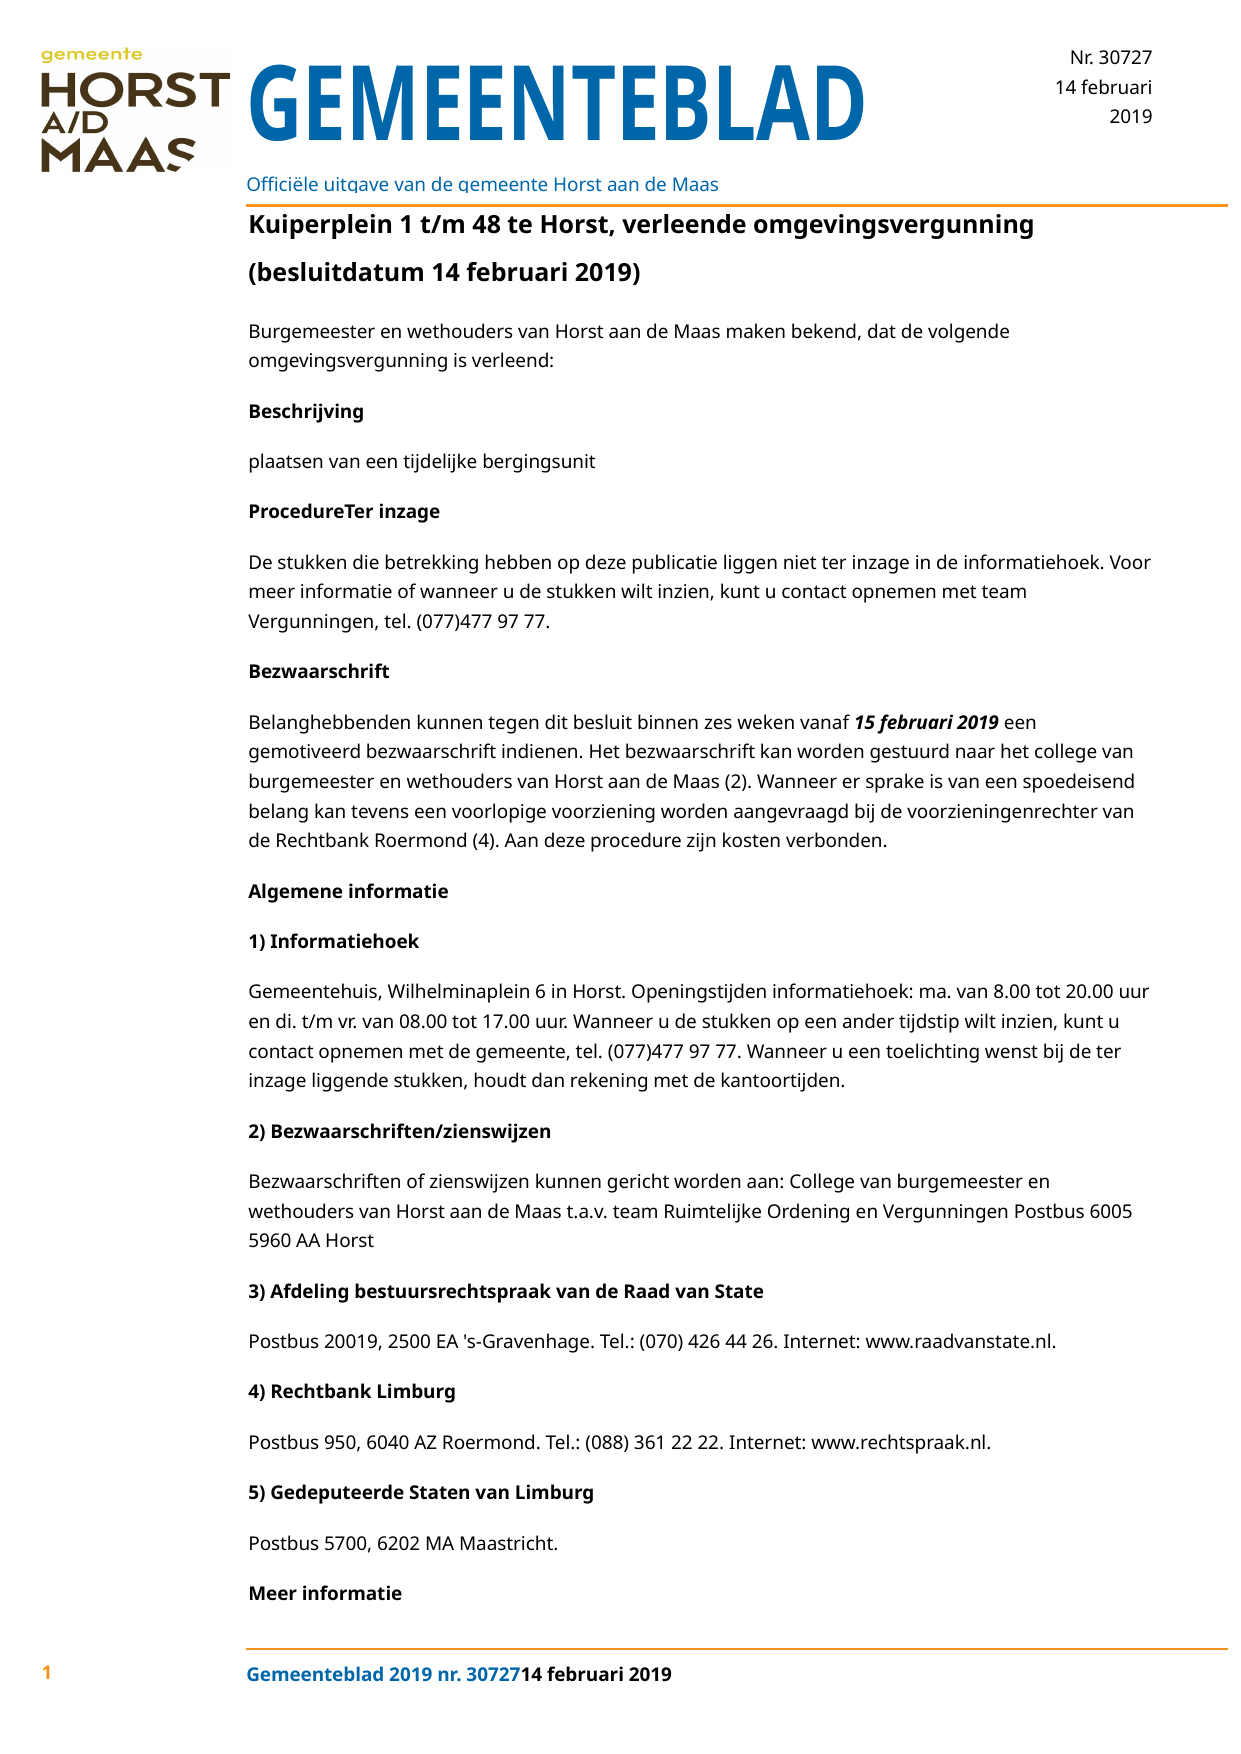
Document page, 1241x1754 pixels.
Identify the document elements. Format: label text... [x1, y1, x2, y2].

text 3) Afdeling bestuursrechtspraak van de Raad van State [248, 1278, 1152, 1304]
text Kuiperplein 1 t/m 48 te Horst, verleende omgevingsvergunning (besluitdatum 14 februari 2019) [248, 207, 1152, 288]
text De stukken die betrekking hebben op deze publicatie liggen niet ter inzage in de informatiehoek. Voor meer informatie of wanneer u de stukken wilt inzien, kunt u contact opnemen met team Vergunningen, tel. (077)477 97 77. [248, 549, 1152, 634]
picture [41, 47, 231, 172]
text Bezwaarschriften of zienswijzen kunnen gericht worden aan: College van burgemeester en wethouders van Horst aan de Maas t.a.v. team Ruimtelijke Ordening en Vergunningen Postbus 6005 5960 AA Horst [248, 1168, 1152, 1253]
text 1) Informatiehoek [248, 928, 1152, 954]
text 5) Gedeputeerde Staten van Limburg [248, 1479, 1152, 1505]
text Bezwaarschrift [248, 659, 1152, 684]
text 2) Bezwaarschriften/zienswijzen [248, 1118, 1152, 1144]
text Postbus 950, 6040 AZ Roermond. Tel.: (088) 361 22 22. Internet: www.rechtspraak.nl. [248, 1429, 1152, 1455]
text Meer informatie [248, 1580, 1152, 1606]
text Belanghebbenden kunnen tegen dit besluit binnen zes weken vanaf 15 februari 2019 een gemotiveerd bezwaarschrift indienen. Het bezwaarschrift kan worden gestuurd naar het college van burgemeester en wethouders van Horst aan de Maas (2). Wanneer er sprake is van een spoedeisend belang kan tevens een voorlopige voorziening worden aangevraagd bij de voorzieningenrechter van de Rechtbank Roermond (4). Aan deze procedure zijn kosten verbonden. [248, 709, 1152, 853]
text plaatsen van een tijdelijke bergingsunit [248, 448, 1152, 474]
text Algemene informatie [248, 878, 1152, 904]
text Postbus 20019, 2500 EA 's-Gravenhage. Tel.: (070) 426 44 26. Internet: www.raadvanstate.nl. [248, 1328, 1152, 1354]
text ProcedureTer inzage [248, 499, 1152, 524]
text Beschrijving [248, 398, 1152, 424]
text Gemeentehuis, Wilhelminaplein 6 in Horst. Openingstijden informatiehoek: ma. van 8.00 tot 20.00 uur en di. t/m vr. van 08.00 tot 17.00 uur. Wanneer u de stukken op een ander tijdstip wilt inzien, kunt u contact opnemen met de gemeente, tel. (077)477 97 77. Wanneer u een toelichting wenst bij de ter inzage liggende stukken, houdt dan rekening met de kantoortijden. [248, 979, 1152, 1093]
text 4) Rechtbank Limburg [248, 1379, 1152, 1404]
text Burgemeester en wethouders van Horst aan de Maas maken bekend, dat de volgende omgevingsvergunning is verleend: [248, 318, 1152, 373]
text Postbus 5700, 6202 MA Maastricht. [248, 1530, 1152, 1556]
